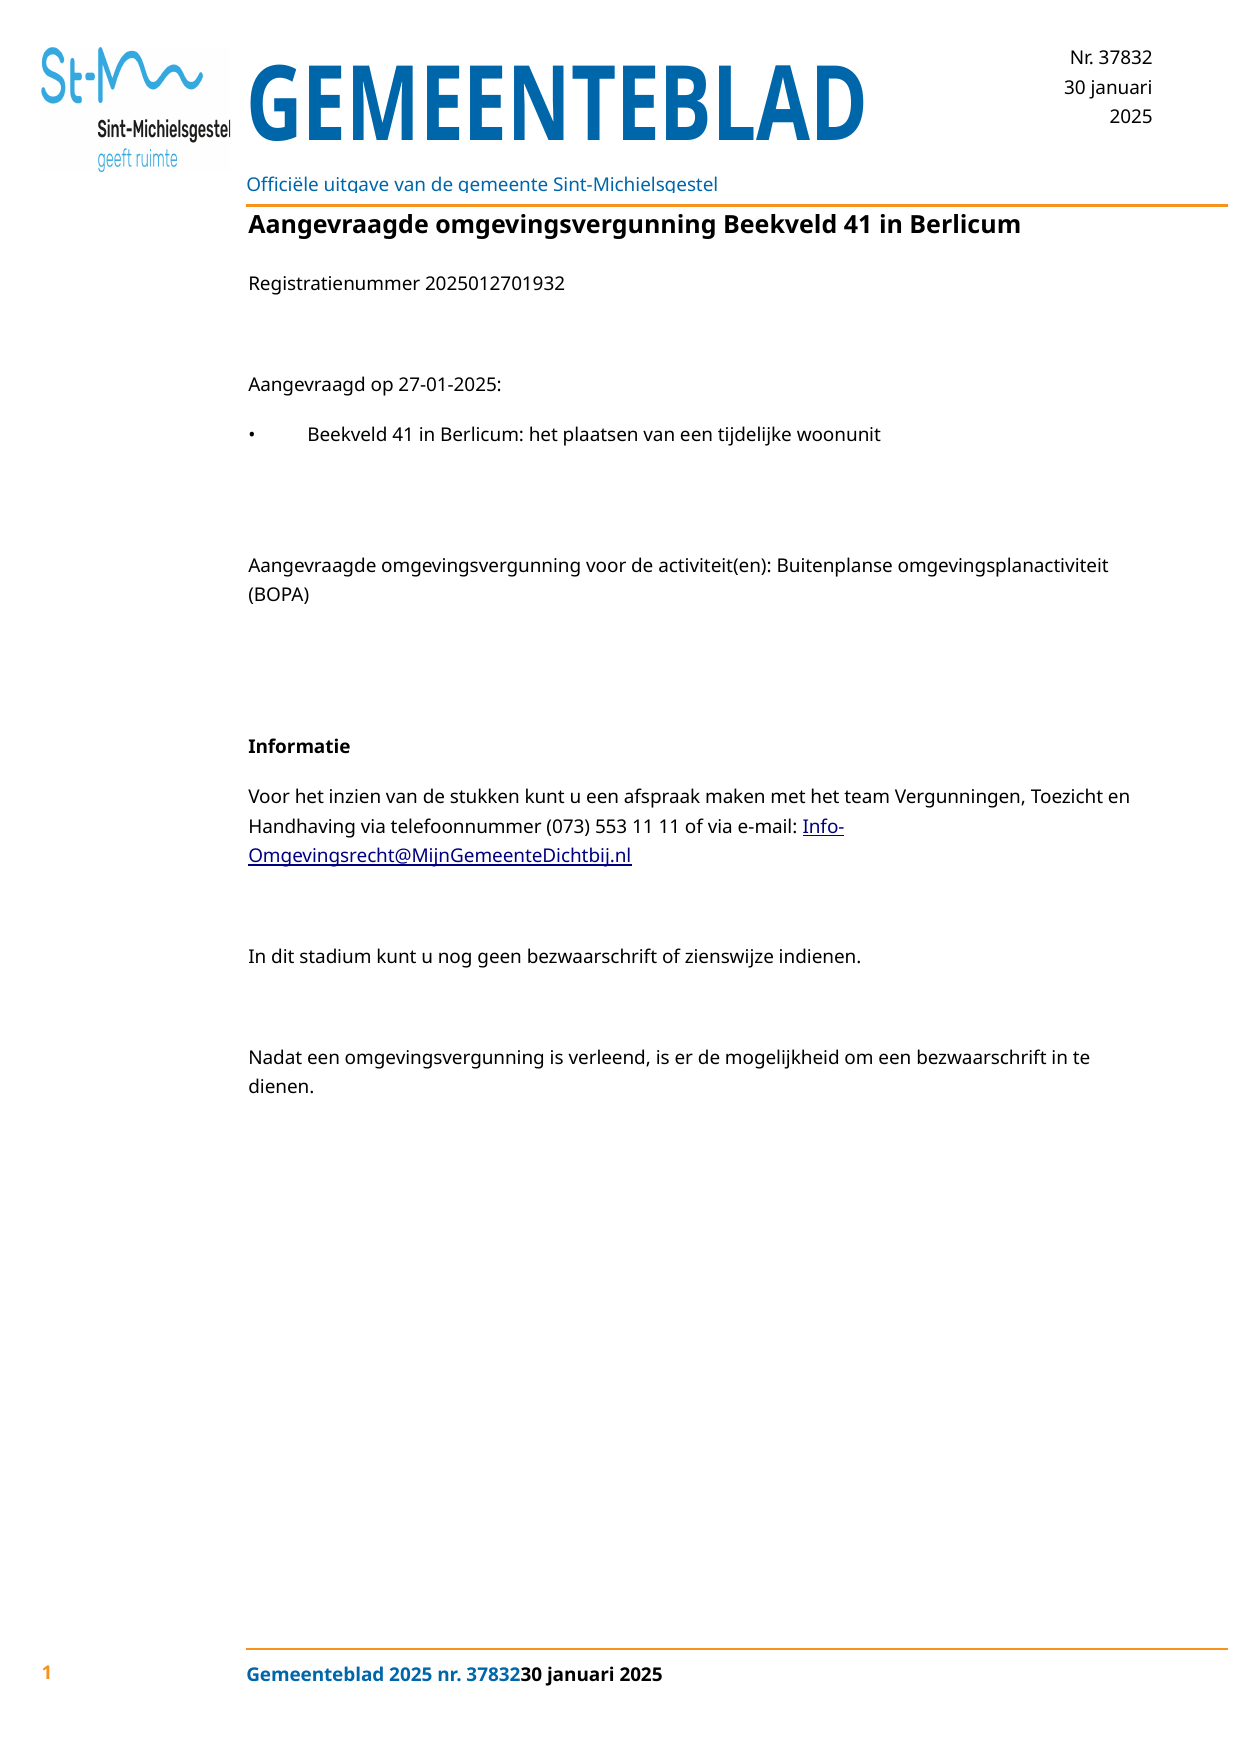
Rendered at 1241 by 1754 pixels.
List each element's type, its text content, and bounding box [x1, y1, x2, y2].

text Registratienummer 2025012701932 [248, 270, 1152, 296]
text Informatie [248, 733, 1152, 758]
text Aangevraagd op 27-01-2025: [248, 371, 1152, 397]
picture [41, 47, 231, 172]
text Nadat een omgevingsvergunning is verleend, is er de mogelijkheid om een bezwaarschrift in te dienen. [248, 1044, 1152, 1099]
text In dit stadium kunt u nog geen bezwaarschrift of zienswijze indienen. [248, 943, 1152, 969]
list Beekveld 41 in Berlicum: het plaatsen van een tijdelijke woonunit [248, 422, 1152, 447]
text Aangevraagde omgevingsvergunning voor de activiteit(en): Buitenplanse omgevingsplanactiviteit (BOPA) [248, 552, 1152, 607]
text Aangevraagde omgevingsvergunning Beekveld 41 in Berlicum [248, 207, 1152, 241]
text Voor het inzien van de stukken kunt u een afspraak maken met het team Vergunningen, Toezicht en Handhaving via telefoonnummer (073) 553 11 11 of via e-mail: Info-Omgevingsrecht@MijnGemeenteDichtbij.nl [248, 783, 1152, 868]
